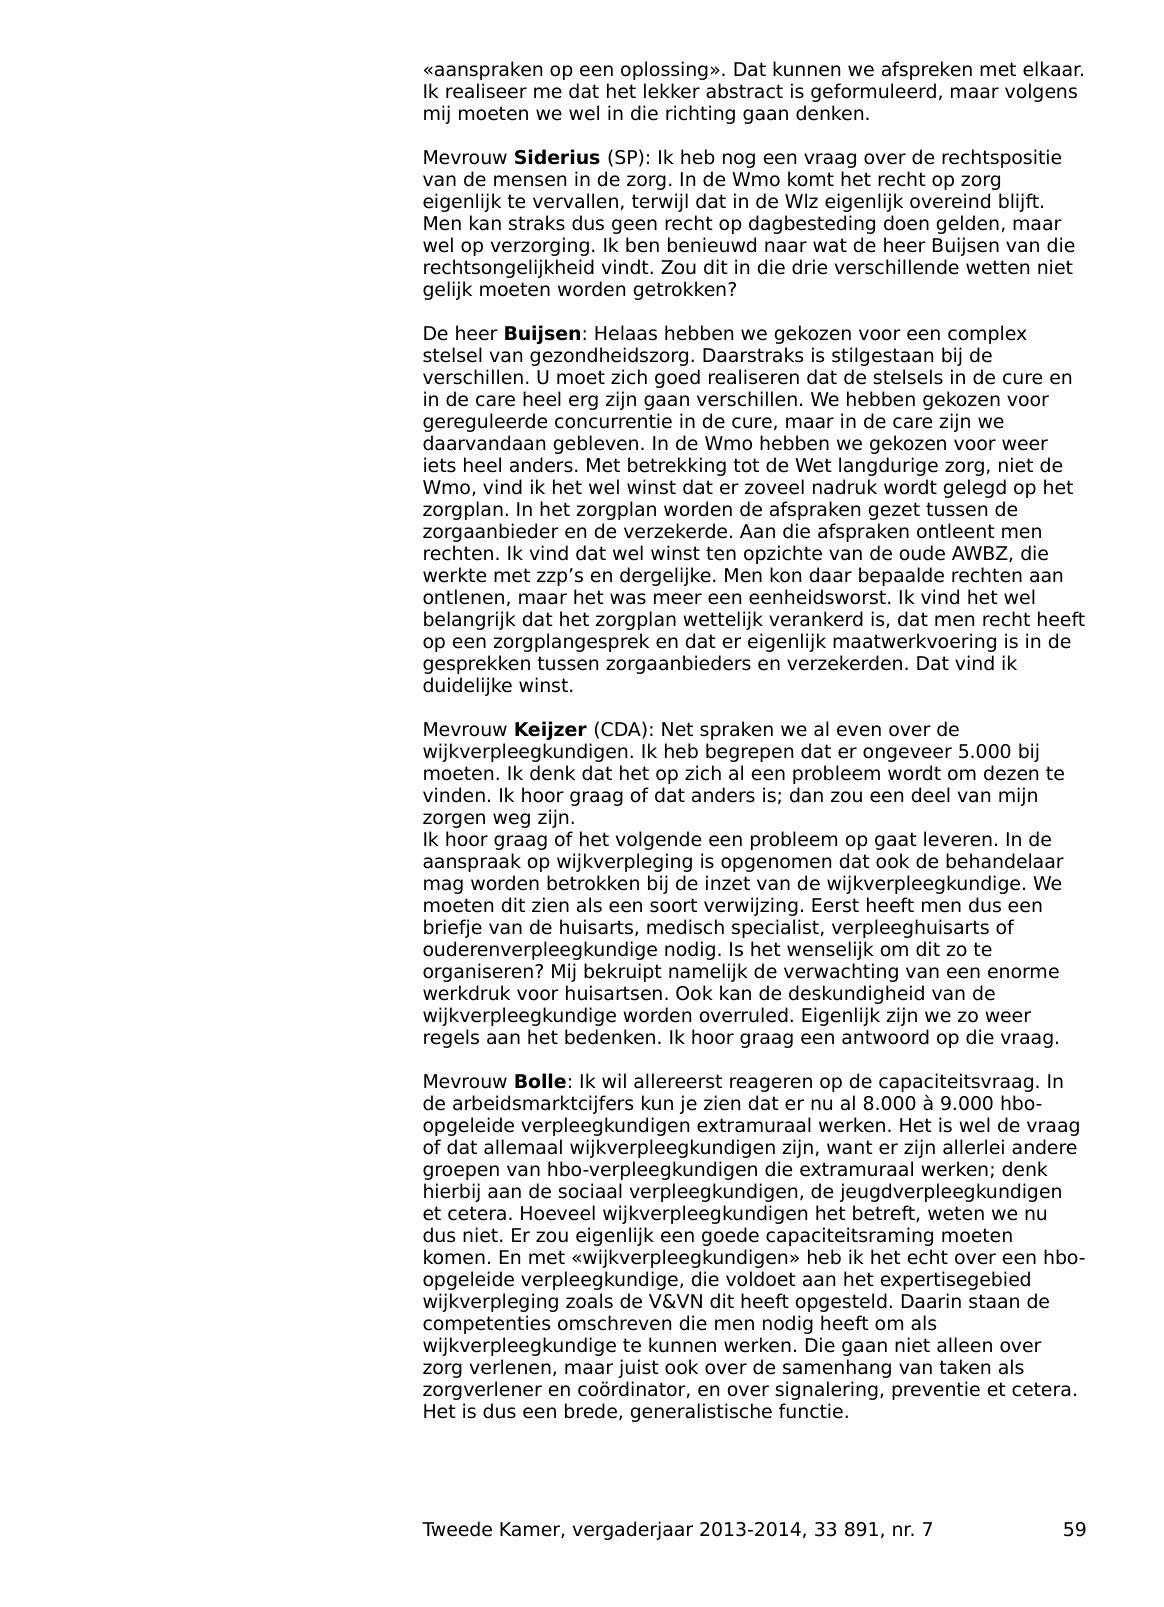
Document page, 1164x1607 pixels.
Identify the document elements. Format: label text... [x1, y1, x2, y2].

text «aanspraken op een oplossing». Dat kunnen we afspreken met elkaar. Ik realiseer me dat het lekker abstract is geformuleerd, maar volgens mij moeten we wel in die richting gaan denken. [422, 59, 1087, 125]
text De heer Buijsen: Helaas hebben we gekozen voor een complex stelsel van gezondheidszorg. Daarstraks is stilgestaan bij de verschillen. U moet zich goed realiseren dat de stelsels in de cure en in de care heel erg zijn gaan verschillen. We hebben gekozen voor gereguleerde concurrentie in de cure, maar in de care zijn we daarvandaan gebleven. In de Wmo hebben we gekozen voor weer iets heel anders. Met betrekking tot de Wet langdurige zorg, niet de Wmo, vind ik het wel winst dat er zoveel nadruk wordt gelegd op het zorgplan. In het zorgplan worden de afspraken gezet tussen de zorgaanbieder en de verzekerde. Aan die afspraken ontleent men rechten. Ik vind dat wel winst ten opzichte van de oude AWBZ, die werkte met zzp’s en dergelijke. Men kon daar bepaalde rechten aan ontlenen, maar het was meer een eenheidsworst. Ik vind het wel belangrijk dat het zorgplan wettelijk verankerd is, dat men recht heeft op een zorgplangesprek en dat er eigenlijk maatwerkvoering is in de gesprekken tussen zorgaanbieders en verzekerden. Dat vind ik duidelijke winst. [422, 323, 1087, 697]
text Mevrouw Keijzer (CDA): Net spraken we al even over de wijkverpleegkundigen. Ik heb begrepen dat er ongeveer 5.000 bij moeten. Ik denk dat het op zich al een probleem wordt om dezen te vinden. Ik hoor graag of dat anders is; dan zou een deel van mijn zorgen weg zijn. [422, 719, 1087, 829]
text Mevrouw Siderius (SP): Ik heb nog een vraag over de rechtspositie van de mensen in de zorg. In de Wmo komt het recht op zorg eigenlijk te vervallen, terwijl dat in de Wlz eigenlijk overeind blijft. Men kan straks dus geen recht op dagbesteding doen gelden, maar wel op verzorging. Ik ben benieuwd naar wat de heer Buijsen van die rechtsongelijkheid vindt. Zou dit in die drie verschillende wetten niet gelijk moeten worden getrokken? [422, 147, 1087, 301]
text Mevrouw Bolle: Ik wil allereerst reageren op de capaciteitsvraag. In de arbeidsmarktcijfers kun je zien dat er nu al 8.000 à 9.000 hbo-opgeleide verpleegkundigen extramuraal werken. Het is wel de vraag of dat allemaal wijkverpleegkundigen zijn, want er zijn allerlei andere groepen van hbo-verpleegkundigen die extramuraal werken; denk hierbij aan de sociaal verpleegkundigen, de jeugdverpleegkundigen et cetera. Hoeveel wijkverpleegkundigen het betreft, weten we nu dus niet. Er zou eigenlijk een goede capaciteitsraming moeten komen. En met «wijkverpleegkundigen» heb ik het echt over een hbo-opgeleide verpleegkundige, die voldoet aan het expertisegebied wijkverpleging zoals de V&VN dit heeft opgesteld. Daarin staan de competenties omschreven die men nodig heeft om als wijkverpleegkundige te kunnen werken. Die gaan niet alleen over zorg verlenen, maar juist ook over de samenhang van taken als zorgverlener en coördinator, en over signalering, preventie et cetera. Het is dus een brede, generalistische functie. [422, 1071, 1087, 1423]
text Ik hoor graag of het volgende een probleem op gaat leveren. In de aanspraak op wijkverpleging is opgenomen dat ook de behandelaar mag worden betrokken bij de inzet van de wijkverpleegkundige. We moeten dit zien als een soort verwijzing. Eerst heeft men dus een briefje van de huisarts, medisch specialist, verpleeghuisarts of ouderenverpleegkundige nodig. Is het wenselijk om dit zo te organiseren? Mij bekruipt namelijk de verwachting van een enorme werkdruk voor huisartsen. Ook kan de deskundigheid van de wijkverpleegkundige worden overruled. Eigenlijk zijn we zo weer regels aan het bedenken. Ik hoor graag een antwoord op die vraag. [422, 829, 1087, 1049]
